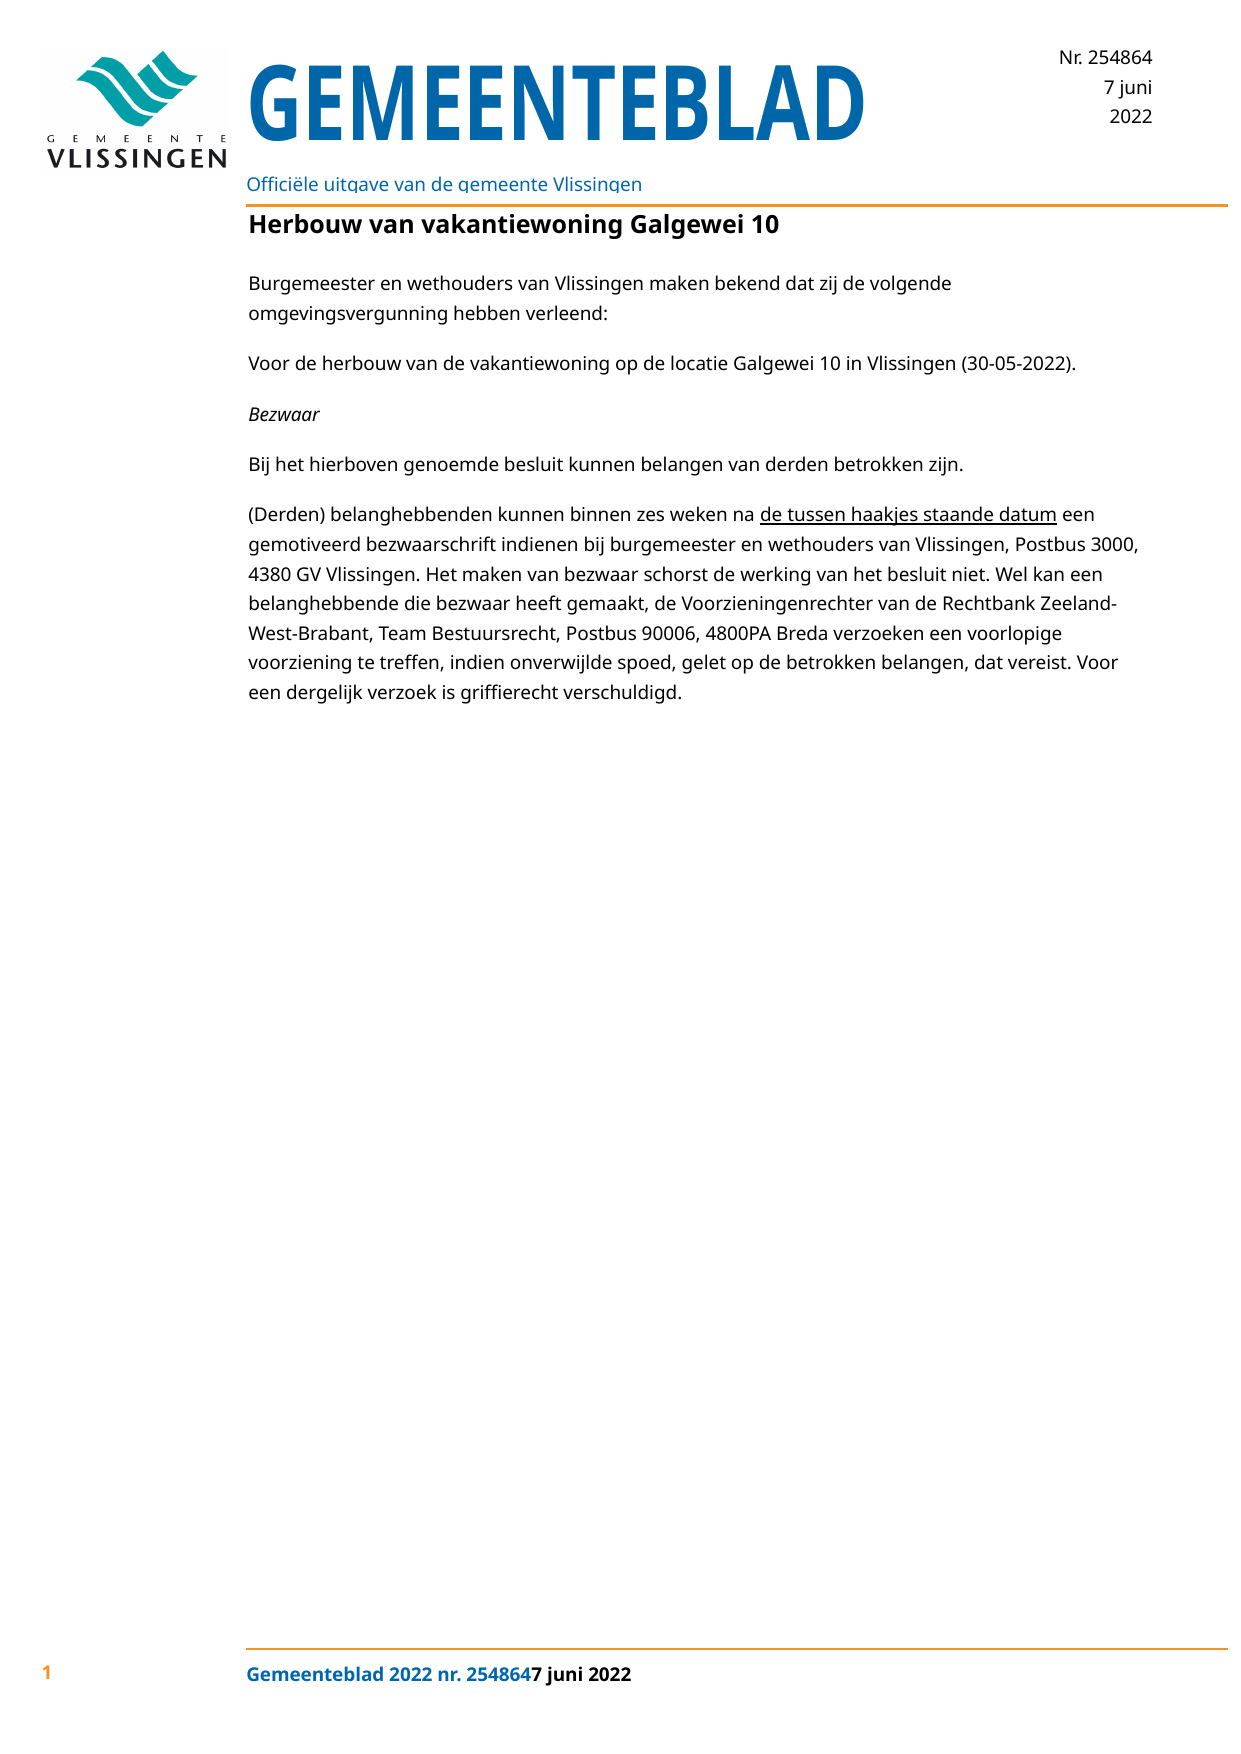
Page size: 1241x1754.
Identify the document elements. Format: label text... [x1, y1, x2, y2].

text (Derden) belanghebbenden kunnen binnen zes weken na de tussen haakjes staande datum een gemotiveerd bezwaarschrift indienen bij burgemeester en wethouders van Vlissingen, Postbus 3000, 4380 GV Vlissingen. Het maken van bezwaar schorst de werking van het besluit niet. Wel kan een belanghebbende die bezwaar heeft gemaakt, de Voorzieningenrechter van de Rechtbank Zeeland-West-Brabant, Team Bestuursrecht, Postbus 90006, 4800PA Breda verzoeken een voorlopige voorziening te treffen, indien onverwijlde spoed, gelet op de betrokken belangen, dat vereist. Voor een dergelijk verzoek is griffierecht verschuldigd. [248, 502, 1152, 705]
picture [41, 47, 231, 172]
text Bezwaar [248, 401, 1152, 426]
text Burgemeester en wethouders van Vlissingen maken bekend dat zij de volgende omgevingsvergunning hebben verleend: [248, 270, 1152, 326]
text Bij het hierboven genoemde besluit kunnen belangen van derden betrokken zijn. [248, 451, 1152, 477]
text Herbouw van vakantiewoning Galgewei 10 [248, 207, 1152, 241]
text Voor de herbouw van de vakantiewoning op de locatie Galgewei 10 in Vlissingen (30-05-2022). [248, 350, 1152, 376]
